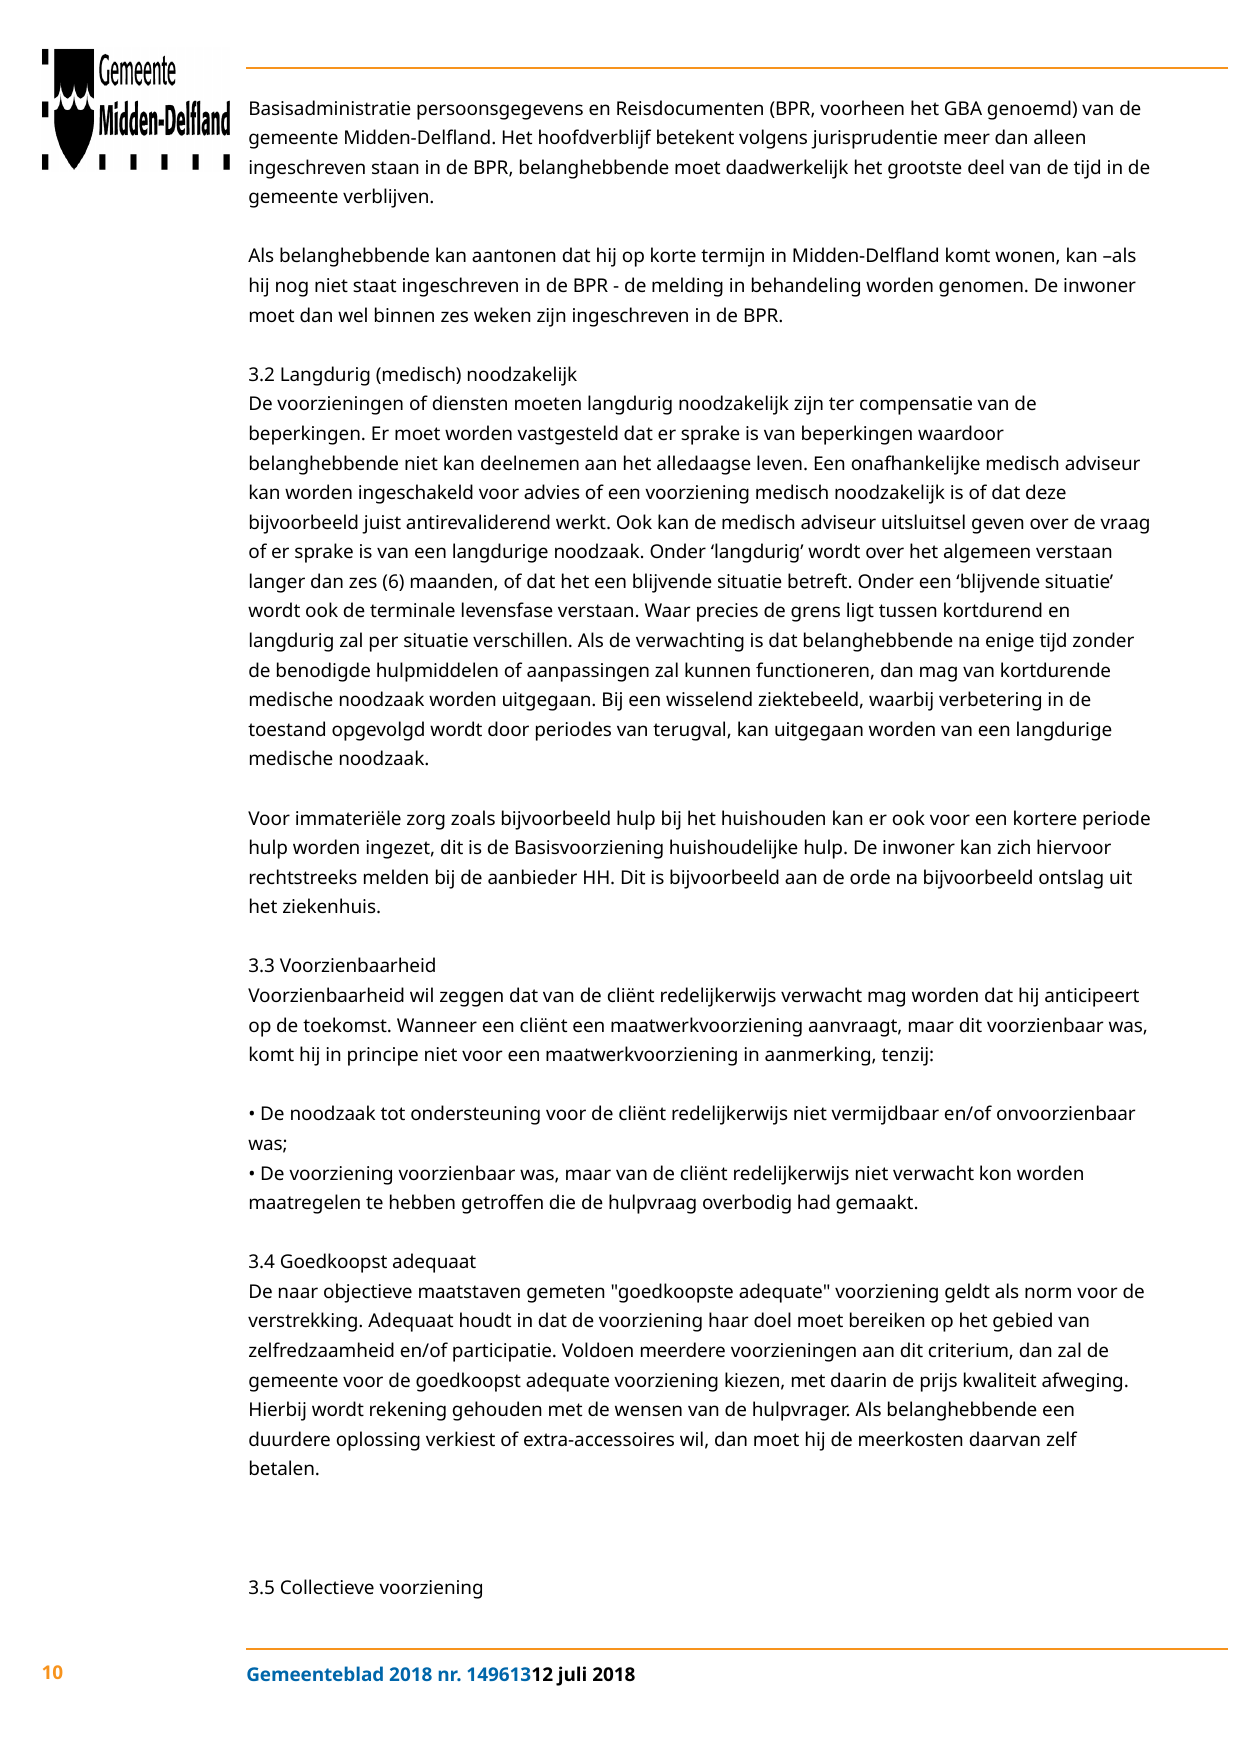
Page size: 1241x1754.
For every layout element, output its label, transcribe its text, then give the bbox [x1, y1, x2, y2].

text 3.3 Voorzienbaarheid [248, 953, 1152, 978]
text • De noodzaak tot ondersteuning voor de cliënt redelijkerwijs niet vermijdbaar en/of onvoorzienbaar was; [248, 1101, 1152, 1156]
text Basisadministratie persoonsgegevens en Reisdocumenten (BPR, voorheen het GBA genoemd) van de gemeente Midden-Delfland. Het hoofdverblijf betekent volgens jurisprudentie meer dan alleen ingeschreven staan in de BPR, belanghebbende moet daadwerkelijk het grootste deel van de tijd in de gemeente verblijven. [248, 95, 1152, 209]
text Als belanghebbende kan aantonen dat hij op korte termijn in Midden-Delfland komt wonen, kan –als hij nog niet staat ingeschreven in de BPR - de melding in behandeling worden genomen. De inwoner moet dan wel binnen zes weken zijn ingeschreven in de BPR. [248, 243, 1152, 328]
text De voorzieningen of diensten moeten langdurig noodzakelijk zijn ter compensatie van de beperkingen. Er moet worden vastgesteld dat er sprake is van beperkingen waardoor belanghebbende niet kan deelnemen aan het alledaagse leven. Een onafhankelijke medisch adviseur kan worden ingeschakeld voor advies of een voorziening medisch noodzakelijk is of dat deze bijvoorbeeld juist antirevaliderend werkt. Ook kan de medisch adviseur uitsluitsel geven over de vraag of er sprake is van een langdurige noodzaak. Onder ‘langdurig’ wordt over het algemeen verstaan langer dan zes (6) maanden, of dat het een blijvende situatie betreft. Onder een ‘blijvende situatie’ wordt ook de terminale levensfase verstaan. Waar precies de grens ligt tussen kortdurend en langdurig zal per situatie verschillen. Als de verwachting is dat belanghebbende na enige tijd zonder de benodigde hulpmiddelen of aanpassingen zal kunnen functioneren, dan mag van kortdurende medische noodzaak worden uitgegaan. Bij een wisselend ziektebeeld, waarbij verbetering in de toestand opgevolgd wordt door periodes van terugval, kan uitgegaan worden van een langdurige medische noodzaak. [248, 391, 1152, 771]
text • De voorziening voorzienbaar was, maar van de cliënt redelijkerwijs niet verwacht kon worden maatregelen te hebben getroffen die de hulpvraag overbodig had gemaakt. [248, 1160, 1152, 1215]
text 3.4 Goedkoopst adequaat [248, 1248, 1152, 1274]
text Voor immateriële zorg zoals bijvoorbeeld hulp bij het huishouden kan er ook voor een kortere periode hulp worden ingezet, dit is de Basisvoorziening huishoudelijke hulp. De inwoner kan zich hiervoor rechtstreeks melden bij de aanbieder HH. Dit is bijvoorbeeld aan de orde na bijvoorbeeld ontslag uit het ziekenhuis. [248, 805, 1152, 919]
picture [41, 47, 231, 172]
text 3.5 Collectieve voorziening [248, 1574, 1152, 1600]
text Voorzienbaarheid wil zeggen dat van de cliënt redelijkerwijs verwacht mag worden dat hij anticipeert op de toekomst. Wanneer een cliënt een maatwerkvoorziening aanvraagt, maar dit voorzienbaar was, komt hij in principe niet voor een maatwerkvoorziening in aanmerking, tenzij: [248, 982, 1152, 1067]
text 3.2 Langdurig (medisch) noodzakelijk [248, 361, 1152, 387]
text De naar objectieve maatstaven gemeten "goedkoopste adequate" voorziening geldt als norm voor de verstrekking. Adequaat houdt in dat de voorziening haar doel moet bereiken op het gebied van zelfredzaamheid en/of participatie. Voldoen meerdere voorzieningen aan dit criterium, dan zal de gemeente voor de goedkoopst adequate voorziening kiezen, met daarin de prijs kwaliteit afweging. Hierbij wordt rekening gehouden met de wensen van de hulpvrager. Als belanghebbende een duurdere oplossing verkiest of extra-accessoires wil, dan moet hij de meerkosten daarvan zelf betalen. [248, 1278, 1152, 1481]
